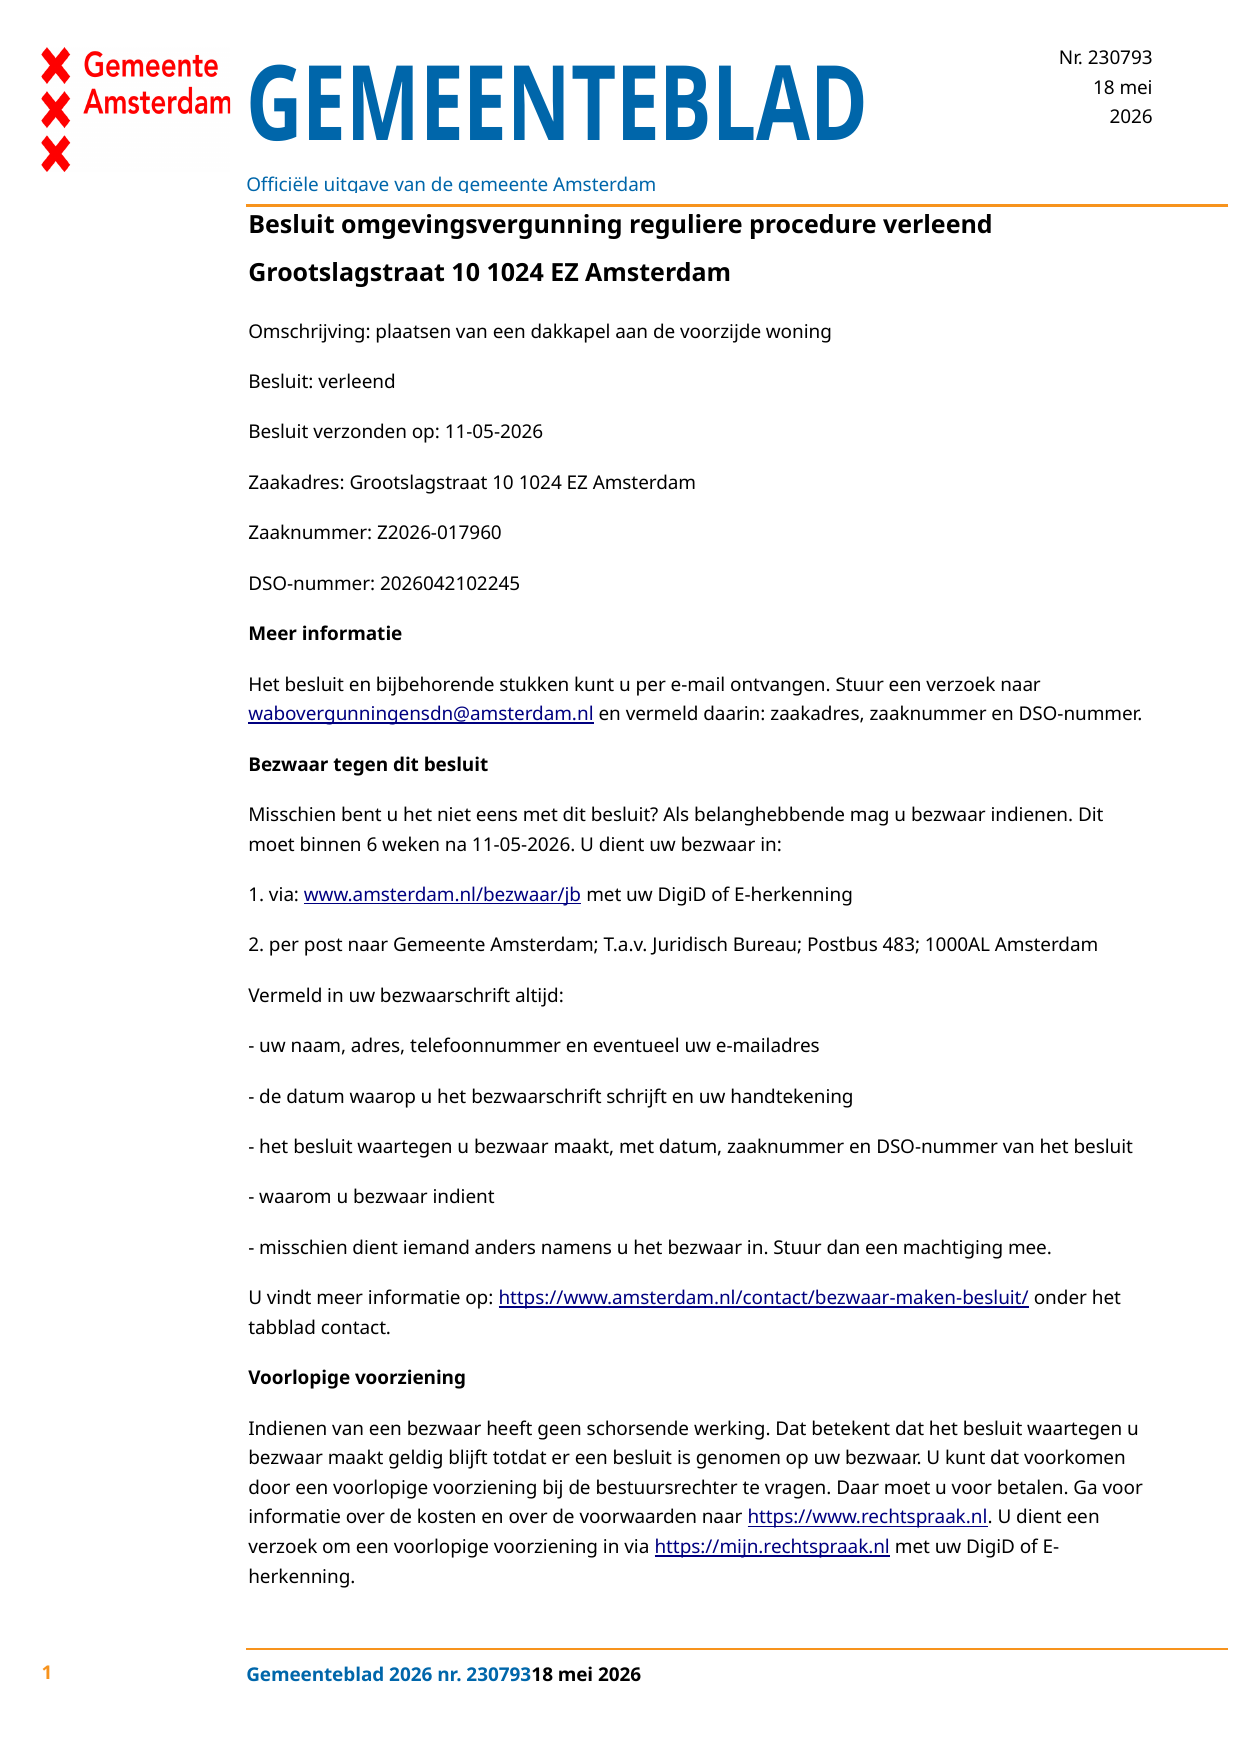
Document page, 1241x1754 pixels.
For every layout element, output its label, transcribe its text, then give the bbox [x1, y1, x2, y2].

text Zaakadres: Grootslagstraat 10 1024 EZ Amsterdam [248, 469, 1152, 495]
text Het besluit en bijbehorende stukken kunt u per e-mail ontvangen. Stuur een verzoek naar wabovergunningensdn@amsterdam.nl en vermeld daarin: zaakadres, zaaknummer en DSO-nummer. [248, 671, 1152, 726]
text U vindt meer informatie op: https://www.amsterdam.nl/contact/bezwaar-maken-besluit/ onder het tabblad contact. [248, 1284, 1152, 1340]
text - misschien dient iemand anders namens u het bezwaar in. Stuur dan een machtiging mee. [248, 1234, 1152, 1260]
text Voorlopige voorziening [248, 1364, 1152, 1390]
text - het besluit waartegen u bezwaar maakt, met datum, zaaknummer en DSO-nummer van het besluit [248, 1133, 1152, 1159]
text 1. via: www.amsterdam.nl/bezwaar/jb met uw DigiD of E-herkenning [248, 881, 1152, 907]
picture [41, 47, 231, 172]
text Indienen van een bezwaar heeft geen schorsende werking. Dat betekent dat het besluit waartegen u bezwaar maakt geldig blijft totdat er een besluit is genomen op uw bezwaar. U kunt dat voorkomen door een voorlopige voorziening bij de bestuursrechter te vragen. Daar moet u voor betalen. Ga voor informatie over de kosten en over de voorwaarden naar https://www.rechtspraak.nl. U dient een verzoek om een voorlopige voorziening in via https://mijn.rechtspraak.nl met uw DigiD of E-herkenning. [248, 1415, 1152, 1589]
text DSO-nummer: 2026042102245 [248, 570, 1152, 596]
text Besluit omgevingsvergunning reguliere procedure verleend Grootslagstraat 10 1024 EZ Amsterdam [248, 207, 1152, 288]
text Omschrijving: plaatsen van een dakkapel aan de voorzijde woning [248, 318, 1152, 344]
text Besluit: verleend [248, 368, 1152, 394]
text - waarom u bezwaar indient [248, 1184, 1152, 1209]
text Meer informatie [248, 620, 1152, 646]
text Vermeld in uw bezwaarschrift altijd: [248, 982, 1152, 1008]
text Misschien bent u het niet eens met dit besluit? Als belanghebbende mag u bezwaar indienen. Dit moet binnen 6 weken na 11-05-2026. U dient uw bezwaar in: [248, 801, 1152, 857]
text Bezwaar tegen dit besluit [248, 751, 1152, 777]
text Besluit verzonden op: 11-05-2026 [248, 419, 1152, 444]
text - de datum waarop u het bezwaarschrift schrijft en uw handtekening [248, 1083, 1152, 1109]
text Zaaknummer: Z2026-017960 [248, 519, 1152, 545]
text 2. per post naar Gemeente Amsterdam; T.a.v. Juridisch Bureau; Postbus 483; 1000AL Amsterdam [248, 932, 1152, 957]
text - uw naam, adres, telefoonnummer en eventueel uw e-mailadres [248, 1032, 1152, 1058]
